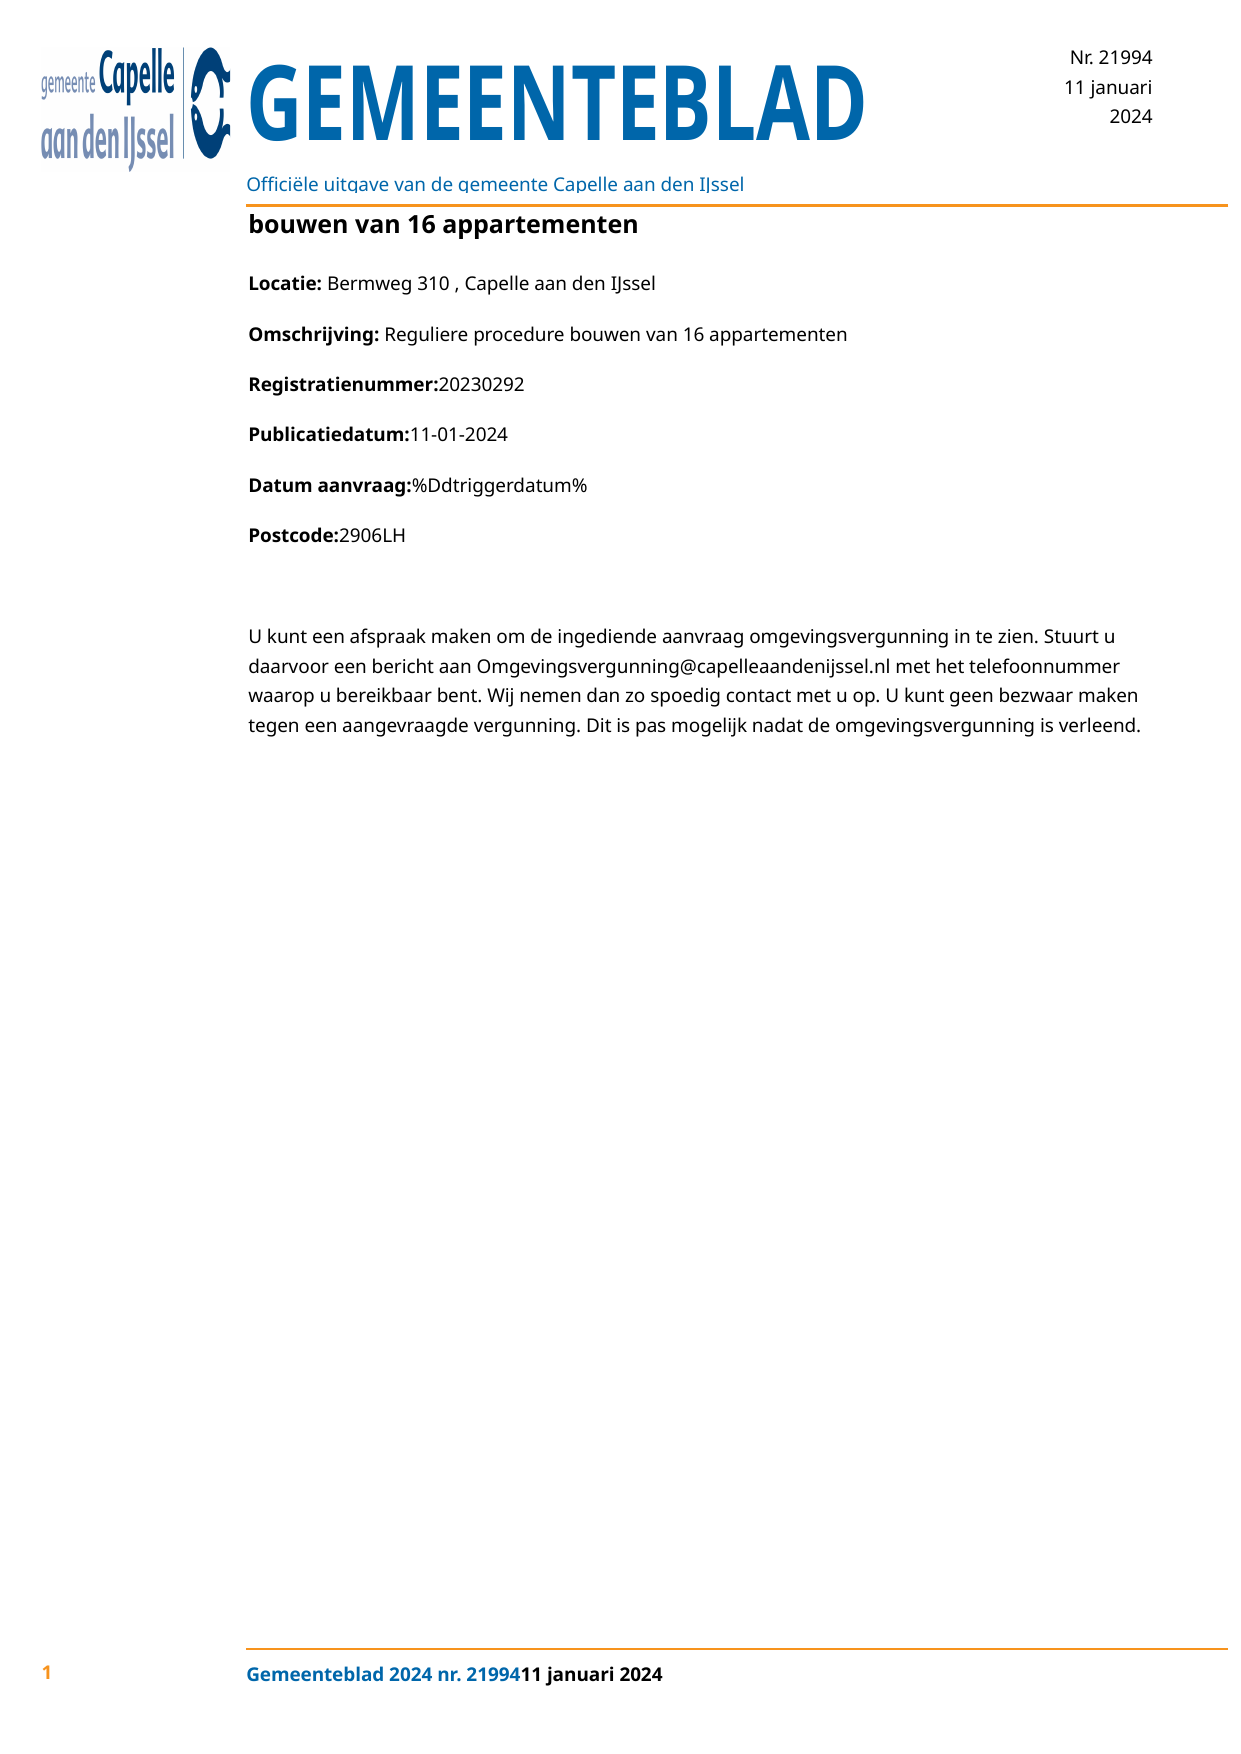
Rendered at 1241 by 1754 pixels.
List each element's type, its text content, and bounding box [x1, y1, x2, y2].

text Omschrijving: Reguliere procedure bouwen van 16 appartementen [248, 321, 1152, 346]
text Locatie: Bermweg 310 , Capelle aan den IJssel [248, 270, 1152, 296]
picture [41, 47, 231, 172]
text U kunt een afspraak maken om de ingediende aanvraag omgevingsvergunning in te zien. Stuurt u daarvoor een bericht aan Omgevingsvergunning@capelleaandenijssel.nl met het telefoonnummer waarop u bereikbaar bent. Wij nemen dan zo spoedig contact met u op. U kunt geen bezwaar maken tegen een aangevraagde vergunning. Dit is pas mogelijk nadat de omgevingsvergunning is verleend. [248, 623, 1152, 738]
text Datum aanvraag:%Ddtriggerdatum% [248, 472, 1152, 498]
text Registratienummer:20230292 [248, 371, 1152, 397]
text Publicatiedatum:11-01-2024 [248, 422, 1152, 447]
text bouwen van 16 appartementen [248, 207, 1152, 241]
text Postcode:2906LH [248, 522, 1152, 548]
